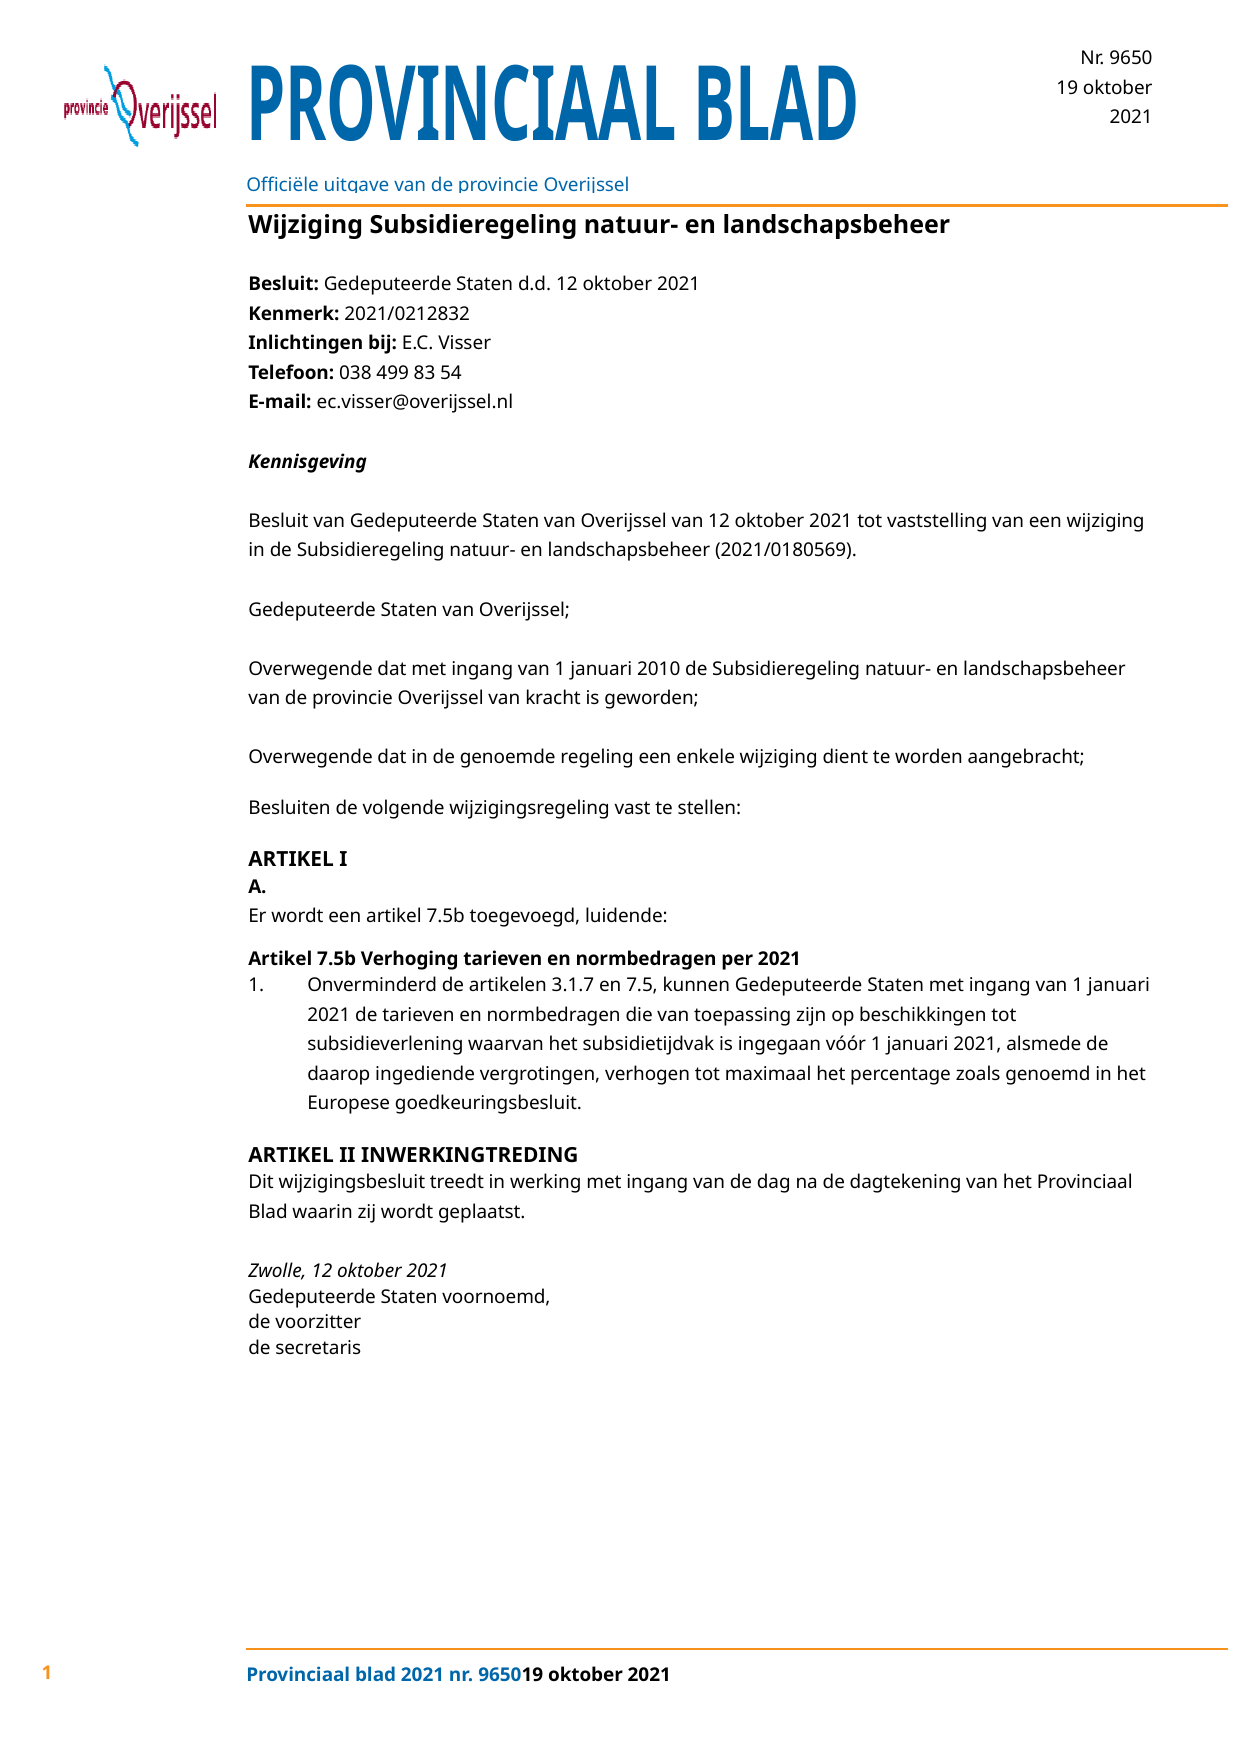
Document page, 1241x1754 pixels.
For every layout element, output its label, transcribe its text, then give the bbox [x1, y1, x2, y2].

text Inlichtingen bij: E.C. Visser [248, 329, 1152, 355]
picture [41, 47, 231, 172]
text Artikel 7.5b Verhoging tarieven en normbedragen per 2021 [248, 946, 1152, 971]
text Telefoon: 038 499 83 54 [248, 359, 1152, 385]
text E-mail: ec.visser@overijssel.nl [248, 389, 1152, 414]
text Besluit: Gedeputeerde Staten d.d. 12 oktober 2021 [248, 270, 1152, 296]
text Zwolle, 12 oktober 2021 [248, 1257, 1152, 1283]
text de secretaris [248, 1334, 1152, 1360]
text Kennisgeving [248, 448, 1152, 473]
text Kenmerk: 2021/0212832 [248, 300, 1152, 326]
text Besluiten de volgende wijzigingsregeling vast te stellen: [248, 794, 1152, 820]
text A. [248, 873, 1152, 898]
text de voorzitter [248, 1309, 1152, 1334]
text Er wordt een artikel 7.5b toegevoegd, luidende: [248, 902, 1152, 928]
list Onverminderd de artikelen 3.1.7 en 7.5, kunnen Gedeputeerde Staten met ingang van 1 januari 2021 de tarieven en normbedragen die van toepassing zijn op beschikkingen tot subsidieverlening waarvan het subsidietijdvak is ingegaan vóór 1 januari 2021, alsmede de daarop ingediende vergrotingen, verhogen tot maximaal het percentage zoals genoemd in het Europese goedkeuringsbesluit. [248, 971, 1152, 1115]
text Overwegende dat in de genoemde regeling een enkele wijziging dient te worden aangebracht; [248, 744, 1152, 769]
text Gedeputeerde Staten van Overijssel; [248, 596, 1152, 621]
text ARTIKEL I [248, 844, 1152, 873]
text Besluit van Gedeputeerde Staten van Overijssel van 12 oktober 2021 tot vaststelling van een wijziging in de Subsidieregeling natuur- en landschapsbeheer (2021/0180569). [248, 507, 1152, 562]
text ARTIKEL II INWERKINGTREDING [248, 1140, 1152, 1168]
text Gedeputeerde Staten voornoemd, [248, 1283, 1152, 1309]
text Overwegende dat met ingang van 1 januari 2010 de Subsidieregeling natuur- en landschapsbeheer van de provincie Overijssel van kracht is geworden; [248, 655, 1152, 710]
text Dit wijzigingsbesluit treedt in werking met ingang van de dag na de dagtekening van het Provinciaal Blad waarin zij wordt geplaatst. [248, 1168, 1152, 1224]
text Wijziging Subsidieregeling natuur- en landschapsbeheer [248, 207, 1152, 241]
